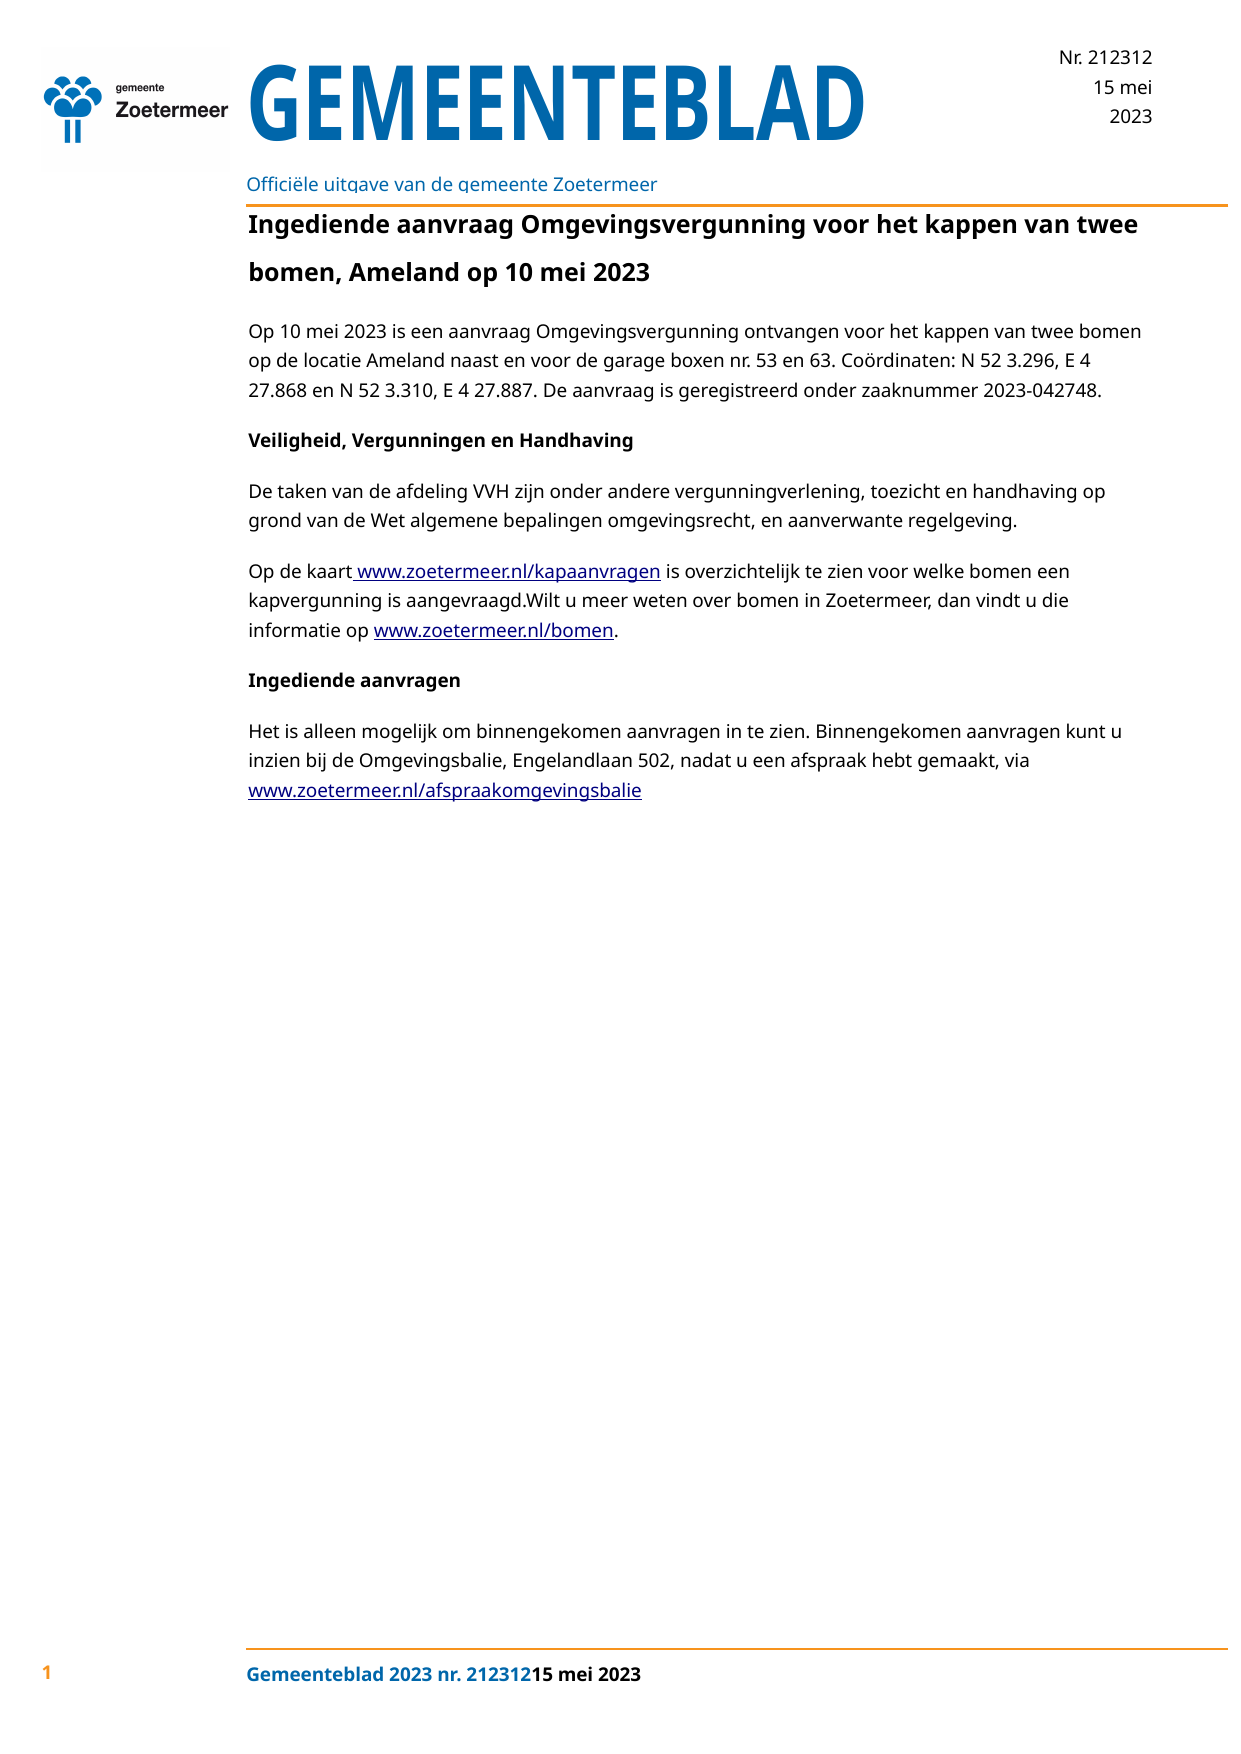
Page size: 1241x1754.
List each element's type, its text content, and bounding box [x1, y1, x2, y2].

text Op de kaart www.zoetermeer.nl/kapaanvragen is overzichtelijk te zien voor welke bomen een kapvergunning is aangevraagd.Wilt u meer weten over bomen in Zoetermeer, dan vindt u die informatie op www.zoetermeer.nl/bomen. [248, 558, 1152, 643]
text Het is alleen mogelijk om binnengekomen aanvragen in te zien. Binnengekomen aanvragen kunt u inzien bij de Omgevingsbalie, Engelandlaan 502, nadat u een afspraak hebt gemaakt, via www.zoetermeer.nl/afspraakomgevingsbalie [248, 718, 1152, 803]
text Ingediende aanvragen [248, 667, 1152, 693]
text Op 10 mei 2023 is een aanvraag Omgevingsvergunning ontvangen voor het kappen van twee bomen op de locatie Ameland naast en voor de garage boxen nr. 53 en 63. Coördinaten: N 52 3.296, E 4 27.868 en N 52 3.310, E 4 27.887. De aanvraag is geregistreerd onder zaaknummer 2023-042748. [248, 318, 1152, 403]
text Veiligheid, Vergunningen en Handhaving [248, 427, 1152, 453]
text De taken van de afdeling VVH zijn onder andere vergunningverlening, toezicht en handhaving op grond van de Wet algemene bepalingen omgevingsrecht, en aanverwante regelgeving. [248, 478, 1152, 533]
picture [41, 47, 231, 172]
text Ingediende aanvraag Omgevingsvergunning voor het kappen van twee bomen, Ameland op 10 mei 2023 [248, 207, 1152, 288]
